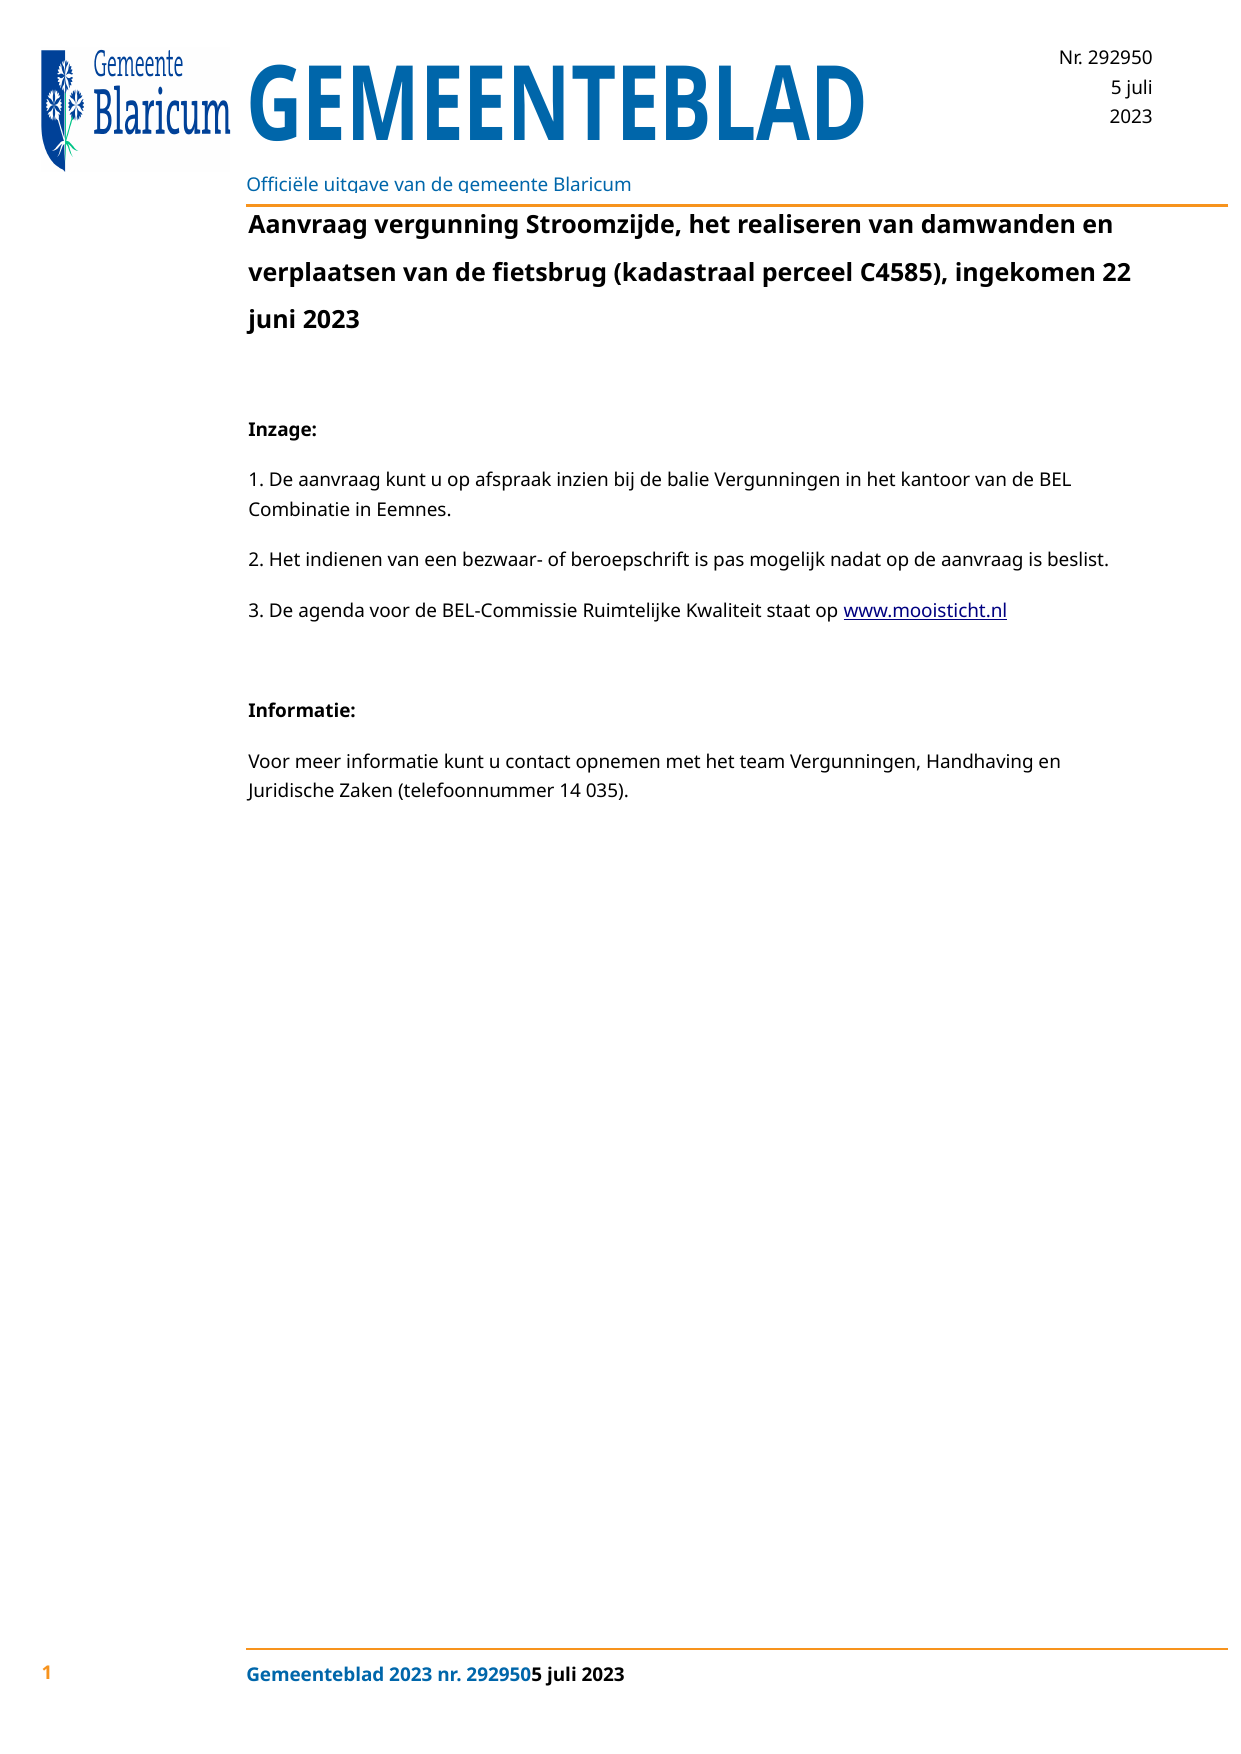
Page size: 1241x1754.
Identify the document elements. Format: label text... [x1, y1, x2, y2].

text 2. Het indienen van een bezwaar- of beroepschrift is pas mogelijk nadat op de aanvraag is beslist. [248, 546, 1152, 572]
text Inzage: [248, 416, 1152, 442]
picture [41, 47, 231, 172]
text Aanvraag vergunning Stroomzijde, het realiseren van damwanden en verplaatsen van de fietsbrug (kadastraal perceel C4585), ingekomen 22 juni 2023 [248, 207, 1152, 336]
text 1. De aanvraag kunt u op afspraak inzien bij de balie Vergunningen in het kantoor van de BEL Combinatie in Eemnes. [248, 466, 1152, 522]
text Informatie: [248, 698, 1152, 723]
text Voor meer informatie kunt u contact opnemen met het team Vergunningen, Handhaving en Juridische Zaken (telefoonnummer 14 035). [248, 748, 1152, 803]
text 3. De agenda voor de BEL-Commissie Ruimtelijke Kwaliteit staat op www.mooisticht.nl [248, 597, 1152, 622]
